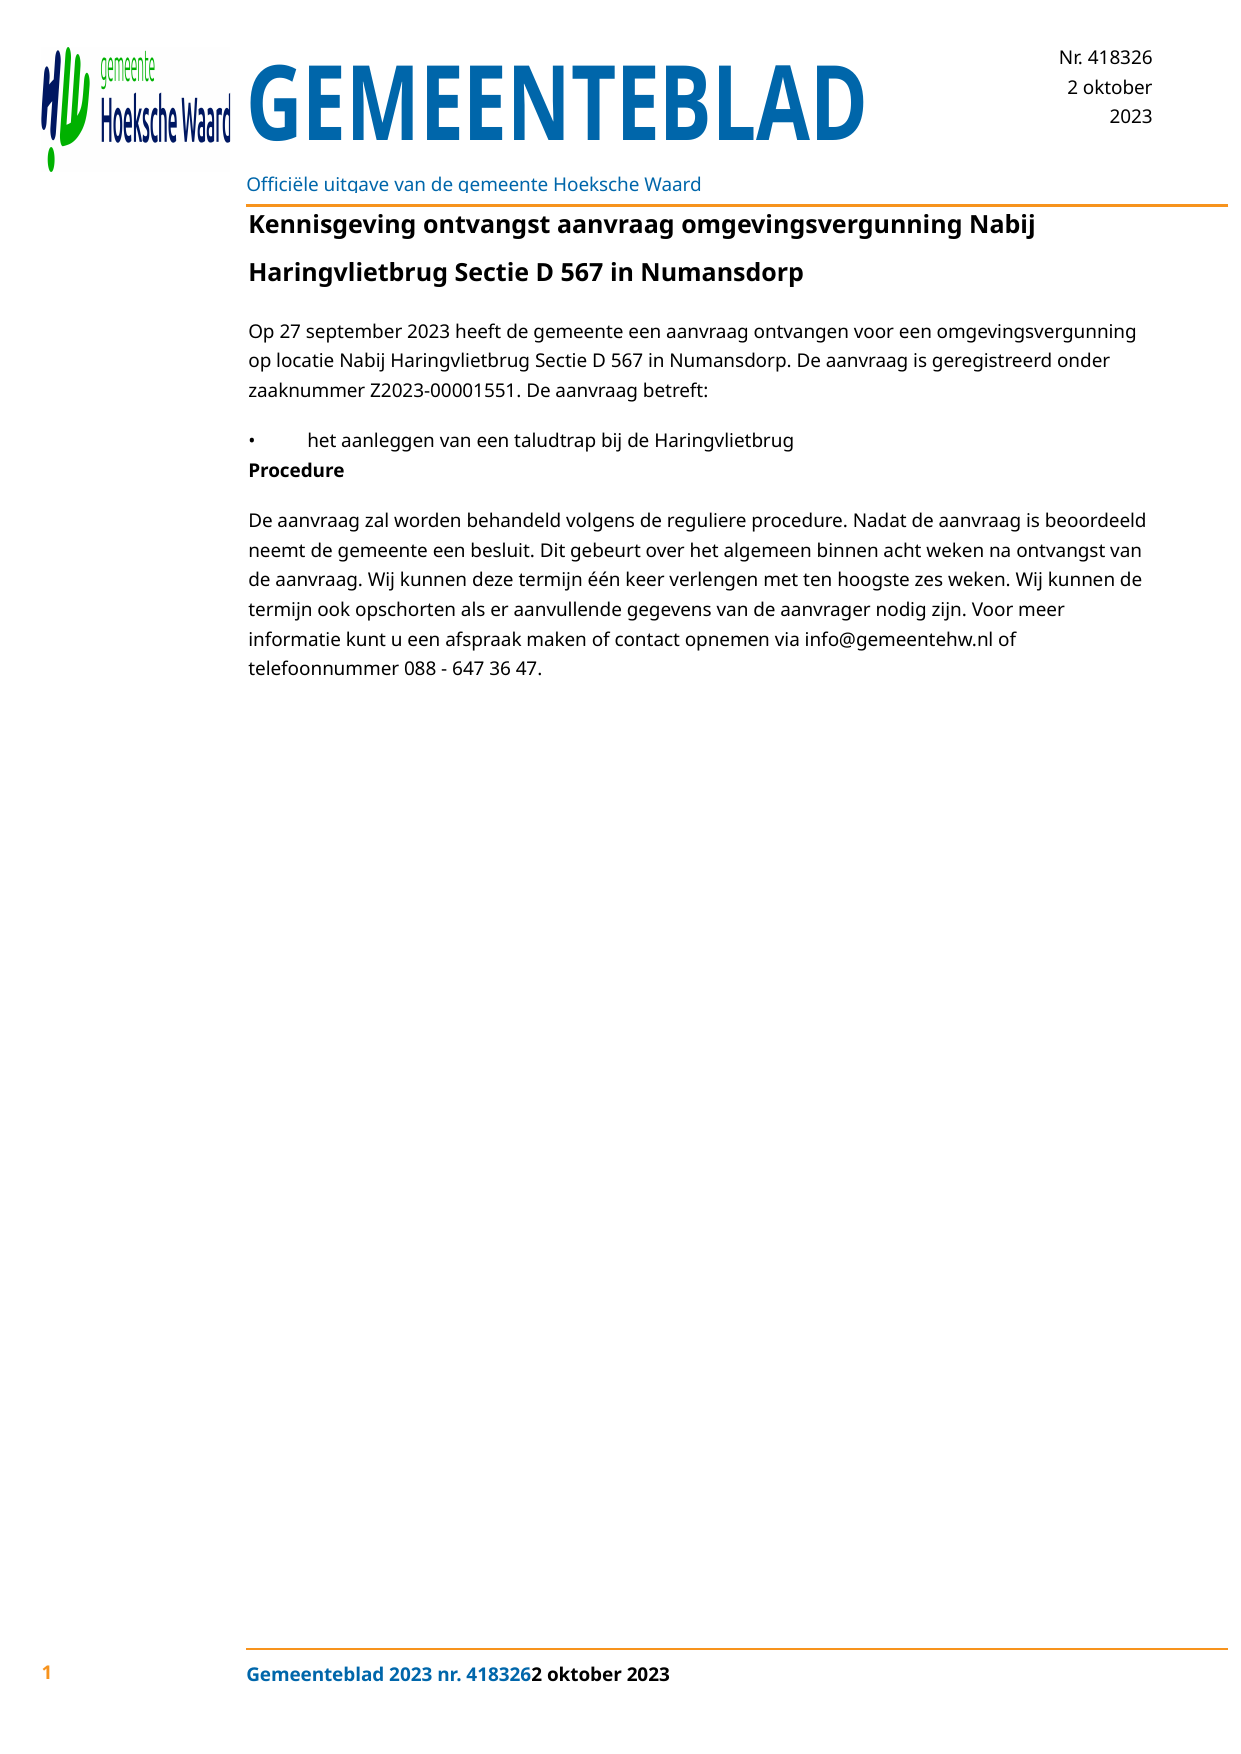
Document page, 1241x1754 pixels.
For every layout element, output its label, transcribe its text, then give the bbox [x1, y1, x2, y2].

text Procedure [248, 457, 1152, 483]
text Op 27 september 2023 heeft de gemeente een aanvraag ontvangen voor een omgevingsvergunning op locatie Nabij Haringvlietbrug Sectie D 567 in Numansdorp. De aanvraag is geregistreerd onder zaaknummer Z2023-00001551. De aanvraag betreft: [248, 318, 1152, 403]
picture [41, 47, 231, 172]
list het aanleggen van een taludtrap bij de Haringvlietbrug [248, 427, 1152, 453]
text De aanvraag zal worden behandeld volgens de reguliere procedure. Nadat de aanvraag is beoordeeld neemt de gemeente een besluit. Dit gebeurt over het algemeen binnen acht weken na ontvangst van de aanvraag. Wij kunnen deze termijn één keer verlengen met ten hoogste zes weken. Wij kunnen de termijn ook opschorten als er aanvullende gegevens van de aanvrager nodig zijn. Voor meer informatie kunt u een afspraak maken of contact opnemen via info@gemeentehw.nl of telefoonnummer 088 - 647 36 47. [248, 507, 1152, 681]
text Kennisgeving ontvangst aanvraag omgevingsvergunning Nabij Haringvlietbrug Sectie D 567 in Numansdorp [248, 207, 1152, 288]
